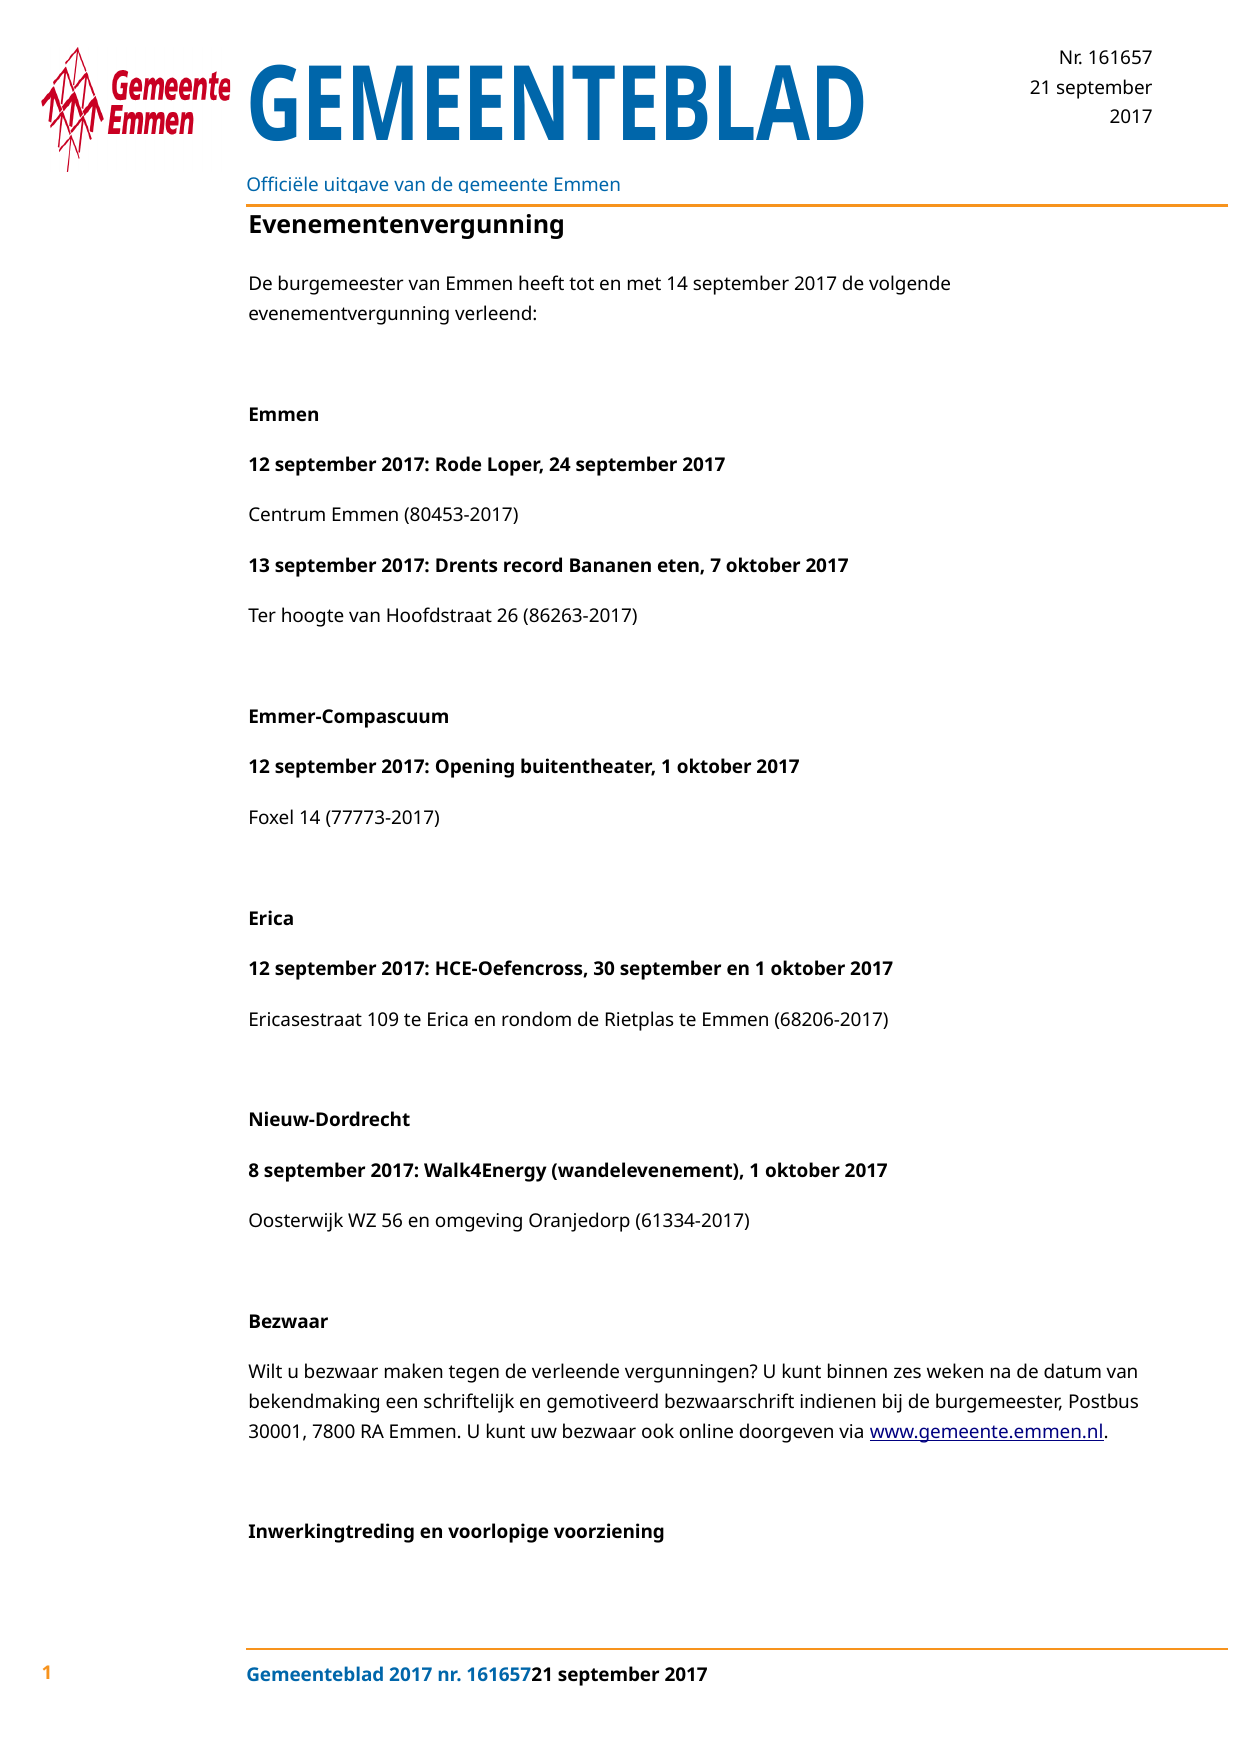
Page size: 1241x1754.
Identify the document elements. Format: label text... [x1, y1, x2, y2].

text Inwerkingtreding en voorlopige voorziening [248, 1519, 1152, 1544]
text 8 september 2017: Walk4Energy (wandelevenement), 1 oktober 2017 [248, 1157, 1152, 1183]
text Emmer-Compascuum [248, 703, 1152, 729]
text 12 september 2017: Rode Loper, 24 september 2017 [248, 451, 1152, 477]
text Ter hoogte van Hoofdstraat 26 (86263-2017) [248, 602, 1152, 628]
text 13 september 2017: Drents record Bananen eten, 7 oktober 2017 [248, 552, 1152, 578]
text Wilt u bezwaar maken tegen de verleende vergunningen? U kunt binnen zes weken na de datum van bekendmaking een schriftelijk en gemotiveerd bezwaarschrift indienen bij de burgemeester, Postbus 30001, 7800 RA Emmen. U kunt uw bezwaar ook online doorgeven via www.gemeente.emmen.nl. [248, 1359, 1152, 1443]
text Evenementenvergunning [248, 207, 1152, 241]
text Ericasestraat 109 te Erica en rondom de Rietplas te Emmen (68206-2017) [248, 1006, 1152, 1031]
text Oosterwijk WZ 56 en omgeving Oranjedorp (61334-2017) [248, 1207, 1152, 1233]
text Bezwaar [248, 1308, 1152, 1334]
text Nieuw-Dordrecht [248, 1107, 1152, 1132]
text 12 september 2017: HCE-Oefencross, 30 september en 1 oktober 2017 [248, 955, 1152, 981]
text De burgemeester van Emmen heeft tot en met 14 september 2017 de volgende evenementvergunning verleend: [248, 270, 1152, 326]
text Emmen [248, 401, 1152, 426]
text Centrum Emmen (80453-2017) [248, 502, 1152, 527]
text Erica [248, 905, 1152, 931]
picture [41, 47, 231, 172]
text 12 september 2017: Opening buitentheater, 1 oktober 2017 [248, 754, 1152, 779]
text Foxel 14 (77773-2017) [248, 804, 1152, 830]
